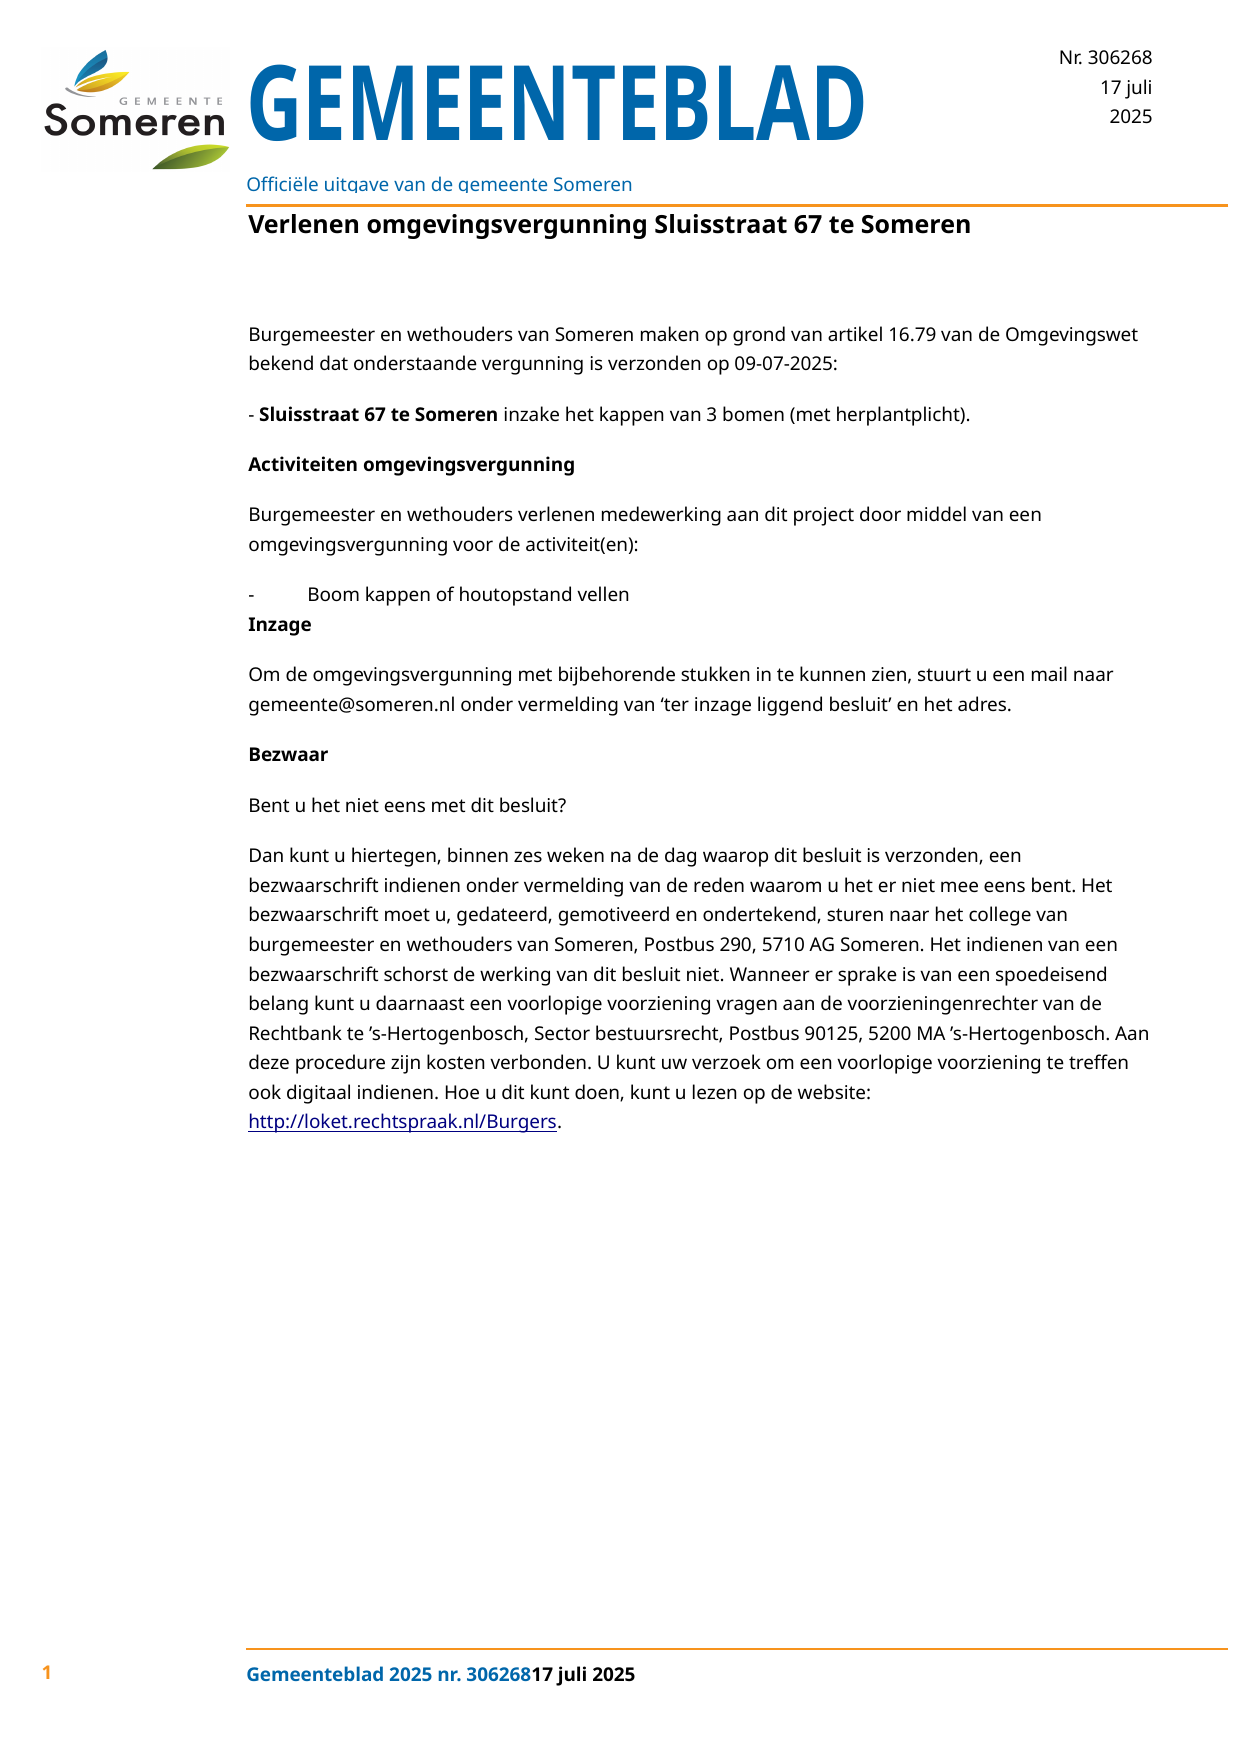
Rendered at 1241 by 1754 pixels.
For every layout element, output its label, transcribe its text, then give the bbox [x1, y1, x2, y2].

text Inzage [248, 611, 1152, 637]
text - Sluisstraat 67 te Someren inzake het kappen van 3 bomen (met herplantplicht). [248, 401, 1152, 426]
text Burgemeester en wethouders van Someren maken op grond van artikel 16.79 van de Omgevingswet bekend dat onderstaande vergunning is verzonden op 09-07-2025: [248, 321, 1152, 376]
text Activiteiten omgevingsvergunning [248, 451, 1152, 477]
picture [41, 47, 231, 172]
text Bent u het niet eens met dit besluit? [248, 792, 1152, 818]
text Om de omgevingsvergunning met bijbehorende stukken in te kunnen zien, stuurt u een mail naar gemeente@someren.nl onder vermelding van ‘ter inzage liggend besluit’ en het adres. [248, 662, 1152, 717]
text Dan kunt u hiertegen, binnen zes weken na de dag waarop dit besluit is verzonden, een bezwaarschrift indienen onder vermelding van de reden waarom u het er niet mee eens bent. Het bezwaarschrift moet u, gedateerd, gemotiveerd en ondertekend, sturen naar het college van burgemeester en wethouders van Someren, Postbus 290, 5710 AG Someren. Het indienen van een bezwaarschrift schorst de werking van dit besluit niet. Wanneer er sprake is van een spoedeisend belang kunt u daarnaast een voorlopige voorziening vragen aan de voorzieningenrechter van de Rechtbank te ’s-Hertogenbosch, Sector bestuursrecht, Postbus 90125, 5200 MA ’s-Hertogenbosch. Aan deze procedure zijn kosten verbonden. U kunt uw verzoek om een voorlopige voorziening te treffen ook digitaal indienen. Hoe u dit kunt doen, kunt u lezen op de website: http://loket.rechtspraak.nl/Burgers. [248, 842, 1152, 1134]
list Boom kappen of houtopstand vellen [248, 582, 1152, 607]
text Bezwaar [248, 742, 1152, 767]
text Burgemeester en wethouders verlenen medewerking aan dit project door middel van een omgevingsvergunning voor de activiteit(en): [248, 502, 1152, 557]
text Verlenen omgevingsvergunning Sluisstraat 67 te Someren [248, 207, 1152, 241]
